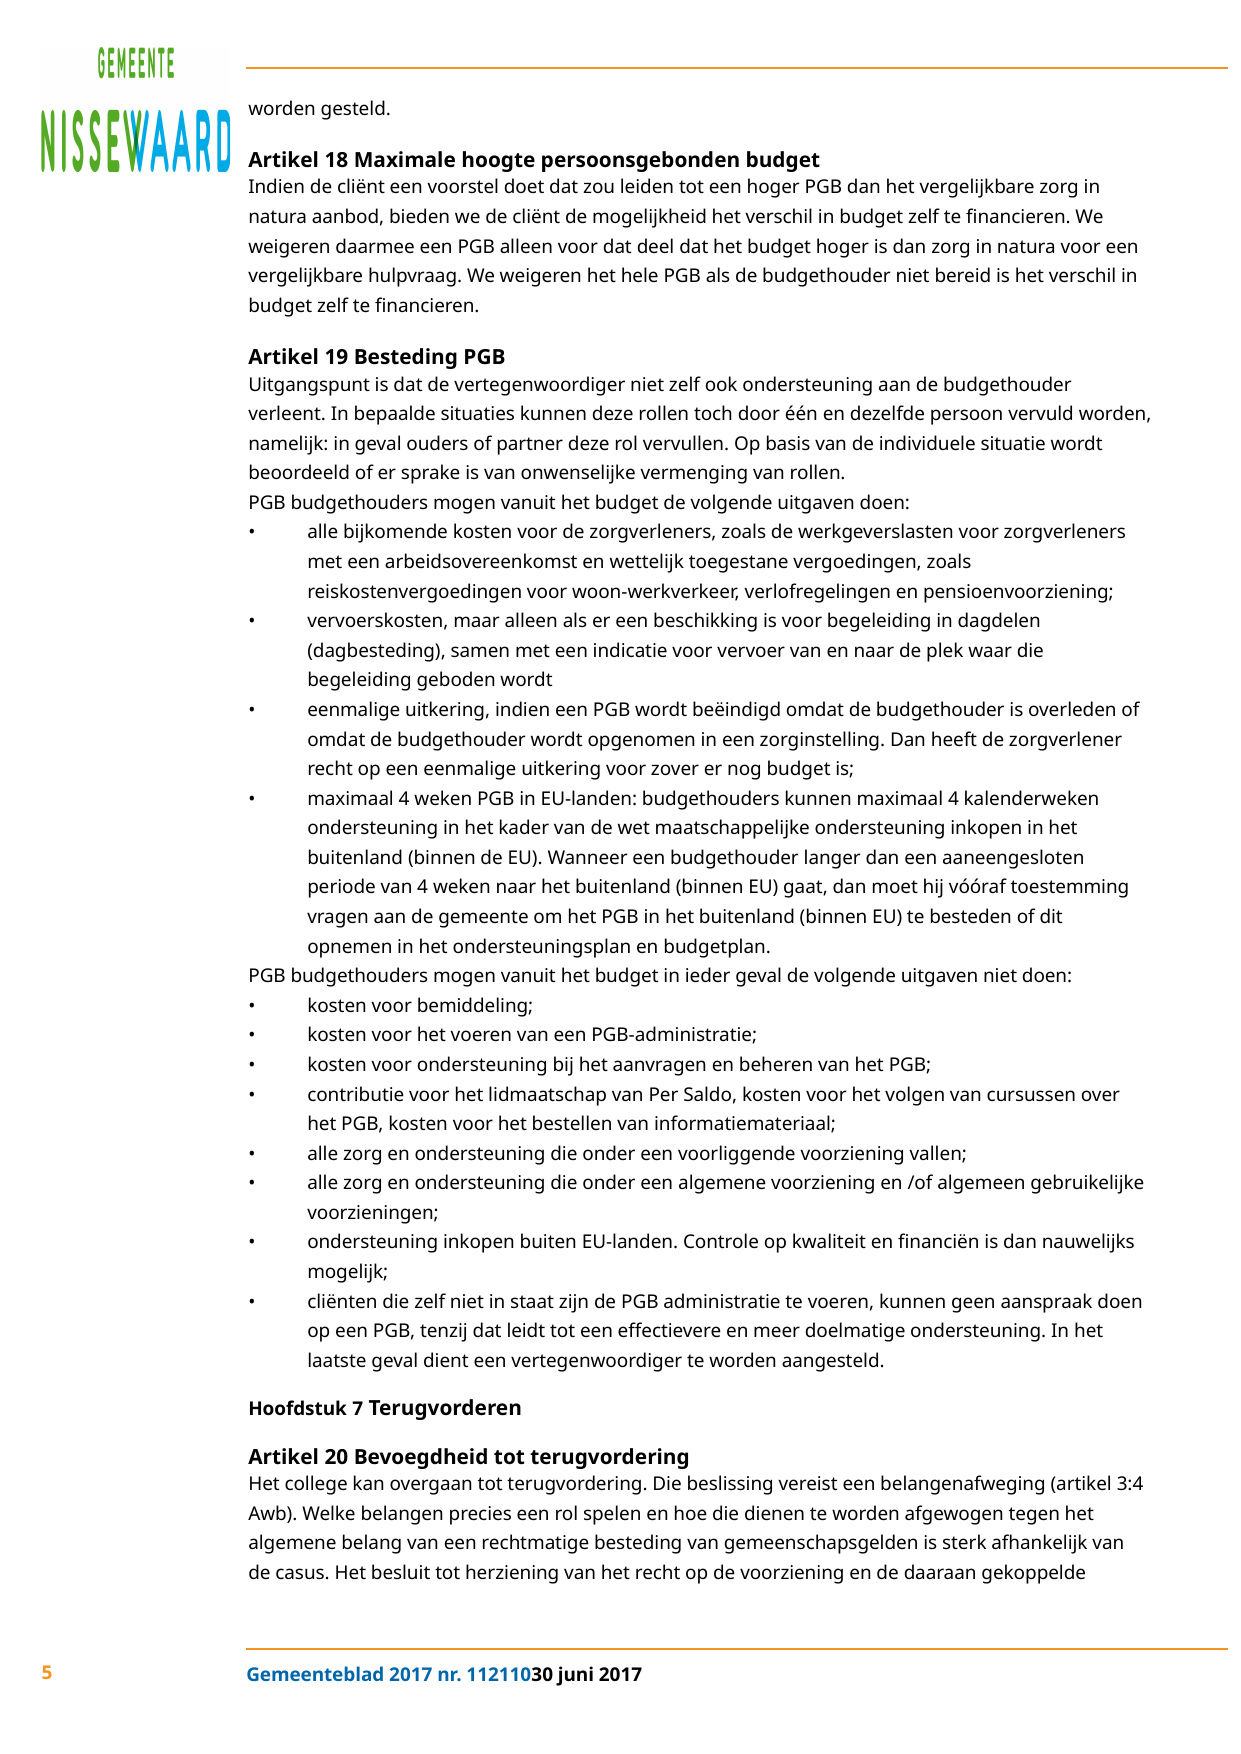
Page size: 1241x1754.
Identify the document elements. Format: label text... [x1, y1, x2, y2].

text Indien de cliënt een voorstel doet dat zou leiden tot een hoger PGB dan het vergelijkbare zorg in natura aanbod, bieden we de cliënt de mogelijkheid het verschil in budget zelf te financieren. We weigeren daarmee een PGB alleen voor dat deel dat het budget hoger is dan zorg in natura voor een vergelijkbare hulpvraag. We weigeren het hele PGB als de budgethouder niet bereid is het verschil in budget zelf te financieren. [248, 174, 1152, 318]
text PGB budgethouders mogen vanuit het budget in ieder geval de volgende uitgaven niet doen: [248, 962, 1152, 988]
list alle zorg en ondersteuning die onder een algemene voorziening en /of algemeen gebruikelijke voorzieningen; [248, 1169, 1152, 1225]
list contributie voor het lidmaatschap van Per Saldo, kosten voor het volgen van cursussen over het PGB, kosten voor het bestellen van informatiemateriaal; [248, 1081, 1152, 1136]
list ondersteuning inkopen buiten EU-landen. Controle op kwaliteit en financiën is dan nauwelijks mogelijk; [248, 1229, 1152, 1284]
picture [176, 157, 187, 172]
picture [201, 122, 206, 138]
text Het college kan overgaan tot terugvordering. Die beslissing vereist een belangenafweging (artikel 3:4 Awb). Welke belangen precies een rol spelen en hoe die dienen te worden afgewogen tegen het algemene belang van een rechtmatige besteding van gemeenschapsgelden is sterk afhankelijk van de casus. Het besluit tot herziening van het recht op de voorziening en de daaraan gekoppelde [248, 1470, 1152, 1585]
list eenmalige uitkering, indien een PGB wordt beëindigd omdat de budgethouder is overleden of omdat de budgethouder wordt opgenomen in een zorginstelling. Dan heeft de zorgverlener recht op een eenmalige uitkering voor zover er nog budget is; [248, 696, 1152, 781]
text Artikel 19 Besteding PGB [248, 342, 1152, 371]
list cliënten die zelf niet in staat zijn de PGB administratie te voeren, kunnen geen aanspraak doen op een PGB, tenzij dat leidt tot een effectievere en meer doelmatige ondersteuning. In het laatste geval dient een vertegenwoordiger te worden aangesteld. [248, 1288, 1152, 1373]
picture [200, 151, 206, 172]
list kosten voor ondersteuning bij het aanvragen en beheren van het PGB; [248, 1051, 1152, 1077]
list vervoerskosten, maar alleen als er een beschikking is voor begeleiding in dagdelen (dagbesteding), samen met een indicatie voor vervoer van en naar de plek waar die begeleiding geboden wordt [248, 607, 1152, 692]
text PGB budgethouders mogen vanuit het budget de volgende uitgaven doen: [248, 489, 1152, 515]
text worden gesteld. [248, 95, 1152, 121]
picture [41, 47, 231, 172]
text Artikel 20 Bevoegdheid tot terugvordering [248, 1442, 1152, 1470]
list kosten voor het voeren van een PGB-administratie; [248, 1022, 1152, 1047]
picture [222, 122, 227, 160]
picture [154, 157, 165, 172]
text Hoofdstuk 7 Terugvorderen [248, 1393, 1152, 1421]
list alle bijkomende kosten voor de zorgverleners, zoals de werkgeverslasten voor zorgverleners met een arbeidsovereenkomst en wettelijk toegestane vergoedingen, zoals reiskostenvergoedingen voor woon-werkverkeer, verlofregelingen en pensioenvoorziening; [248, 519, 1152, 604]
text Artikel 18 Maximale hoogte persoonsgebonden budget [248, 145, 1152, 174]
text Uitgangspunt is dat de vertegenwoordiger niet zelf ook ondersteuning aan de budgethouder verleent. In bepaalde situaties kunnen deze rollen toch door één en dezelfde persoon vervuld worden, namelijk: in geval ouders of partner deze rol vervullen. Op basis van de individuele situatie wordt beoordeeld of er sprake is van onwenselijke vermenging van rollen. [248, 371, 1152, 485]
list kosten voor bemiddeling; [248, 992, 1152, 1018]
list maximaal 4 weken PGB in EU-landen: budgethouders kunnen maximaal 4 kalenderweken ondersteuning in het kader van de wet maatschappelijke ondersteuning inkopen in het buitenland (binnen de EU). Wanneer een budgethouder langer dan een aaneengesloten periode van 4 weken naar het buitenland (binnen EU) gaat, dan moet hij vóóraf toestemming vragen aan de gemeente om het PGB in het buitenland (binnen EU) te besteden of dit opnemen in het ondersteuningsplan en budgetplan. [248, 785, 1152, 959]
list alle zorg en ondersteuning die onder een voorliggende voorziening vallen; [248, 1140, 1152, 1166]
